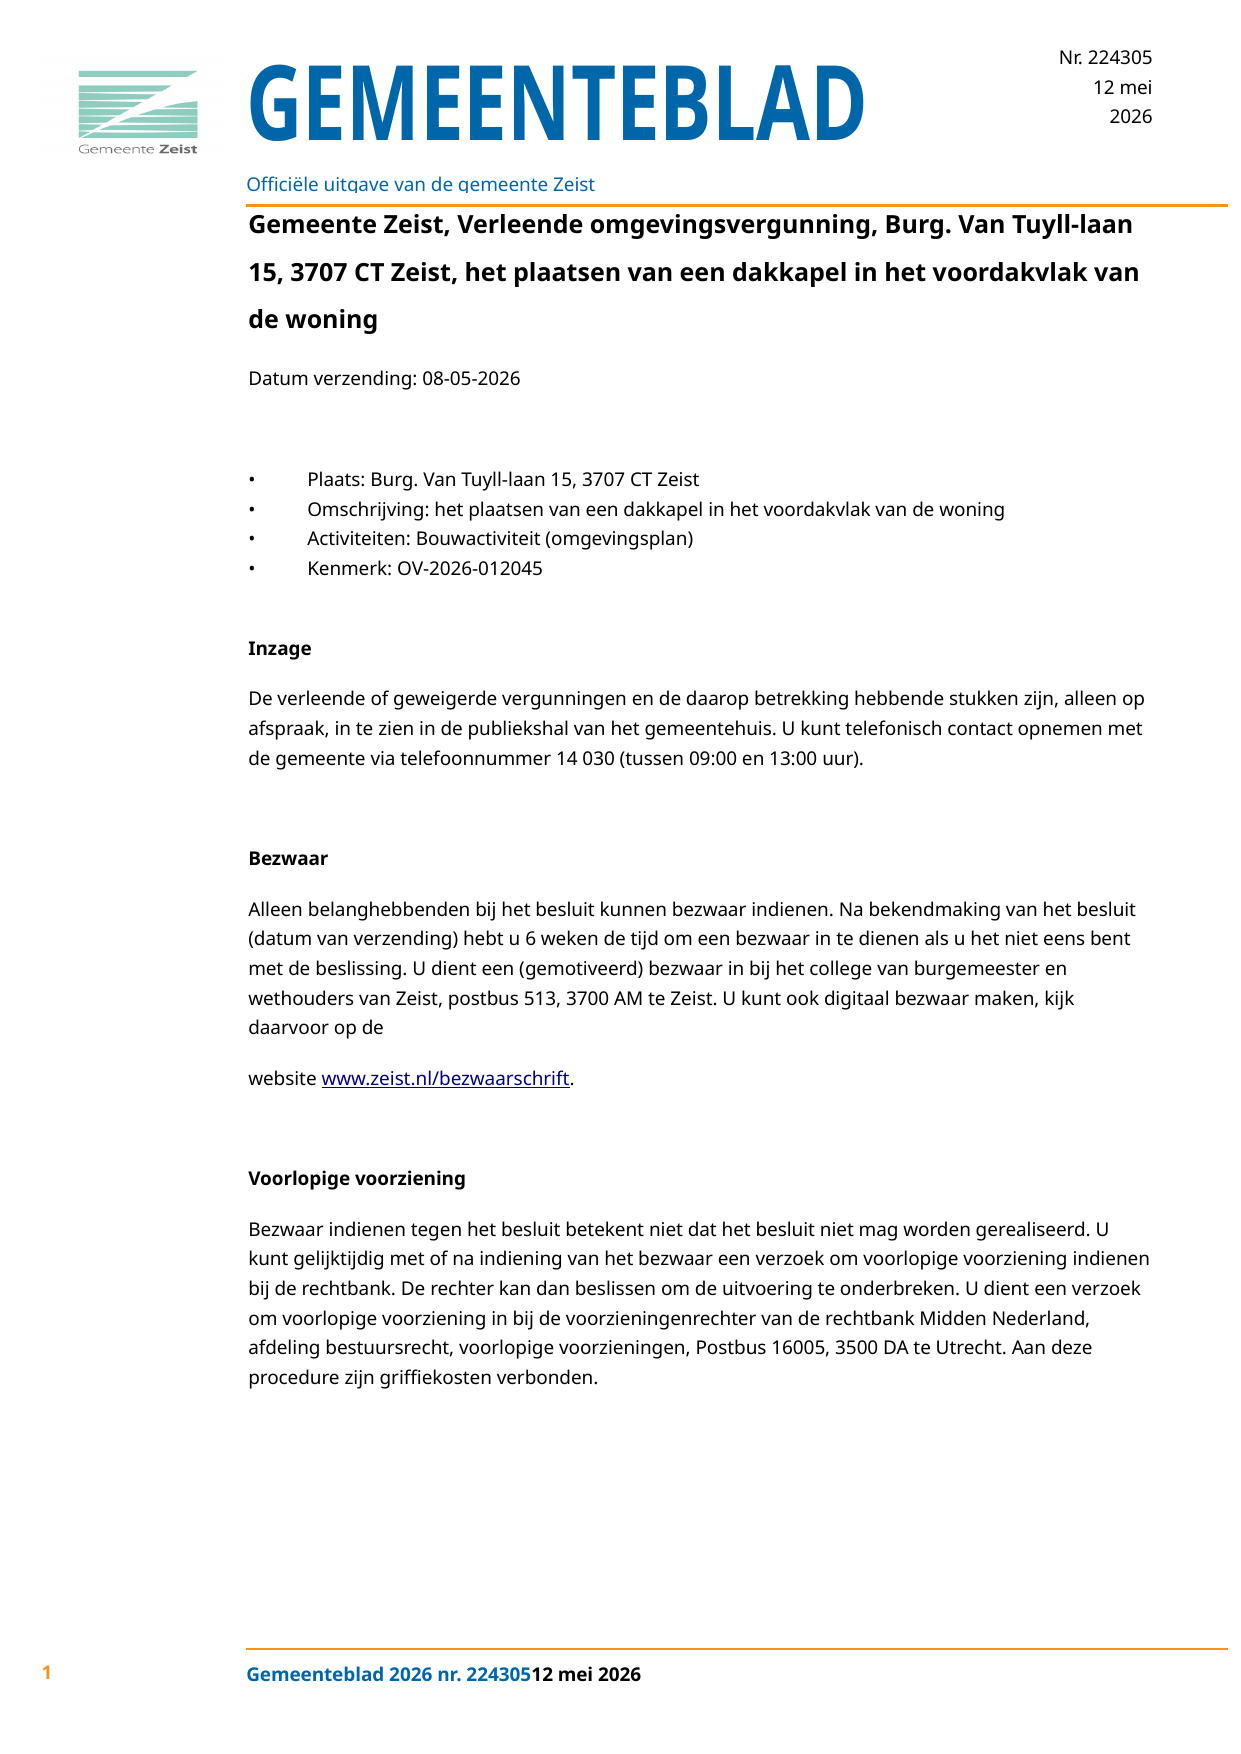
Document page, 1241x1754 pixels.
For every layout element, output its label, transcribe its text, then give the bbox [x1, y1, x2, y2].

text website www.zeist.nl/bezwaarschrift. [248, 1065, 1152, 1090]
text Alleen belanghebbenden bij het besluit kunnen bezwaar indienen. Na bekendmaking van het besluit (datum van verzending) hebt u 6 weken de tijd om een bezwaar in te dienen als u het niet eens bent met de beslissing. U dient een (gemotiveerd) bezwaar in bij het college van burgemeester en wethouders van Zeist, postbus 513, 3700 AM te Zeist. U kunt ook digitaal bezwaar maken, kijk daarvoor op de [248, 896, 1152, 1040]
list Kenmerk: OV-2026-012045 [248, 555, 1152, 581]
text Gemeente Zeist, Verleende omgevingsvergunning, Burg. Van Tuyll-laan 15, 3707 CT Zeist, het plaatsen van een dakkapel in het voordakvlak van de woning [248, 207, 1152, 336]
text De verleende of geweigerde vergunningen en de daarop betrekking hebbende stukken zijn, alleen op afspraak, in te zien in de publiekshal van het gemeentehuis. U kunt telefonisch contact opnemen met de gemeente via telefoonnummer 14 030 (tussen 09:00 en 13:00 uur). [248, 686, 1152, 770]
text Inzage [248, 635, 1152, 661]
text Bezwaar indienen tegen het besluit betekent niet dat het besluit niet mag worden gerealiseerd. U kunt gelijktijdig met of na indiening van het bezwaar een verzoek om voorlopige voorziening indienen bij de rechtbank. De rechter kan dan beslissen om de uitvoering te onderbreken. U dient een verzoek om voorlopige voorziening in bij de voorzieningenrechter van de rechtbank Midden Nederland, afdeling bestuursrecht, voorlopige voorzieningen, Postbus 16005, 3500 DA te Utrecht. Aan deze procedure zijn griffiekosten verbonden. [248, 1216, 1152, 1389]
list Plaats: Burg. Van Tuyll-laan 15, 3707 CT Zeist [248, 466, 1152, 492]
picture [41, 47, 231, 172]
text Datum verzending: 08-05-2026 [248, 366, 1152, 391]
list Omschrijving: het plaatsen van een dakkapel in het voordakvlak van de woning [248, 496, 1152, 522]
list Activiteiten: Bouwactiviteit (omgevingsplan) [248, 526, 1152, 551]
text Bezwaar [248, 846, 1152, 871]
text Voorlopige voorziening [248, 1166, 1152, 1191]
